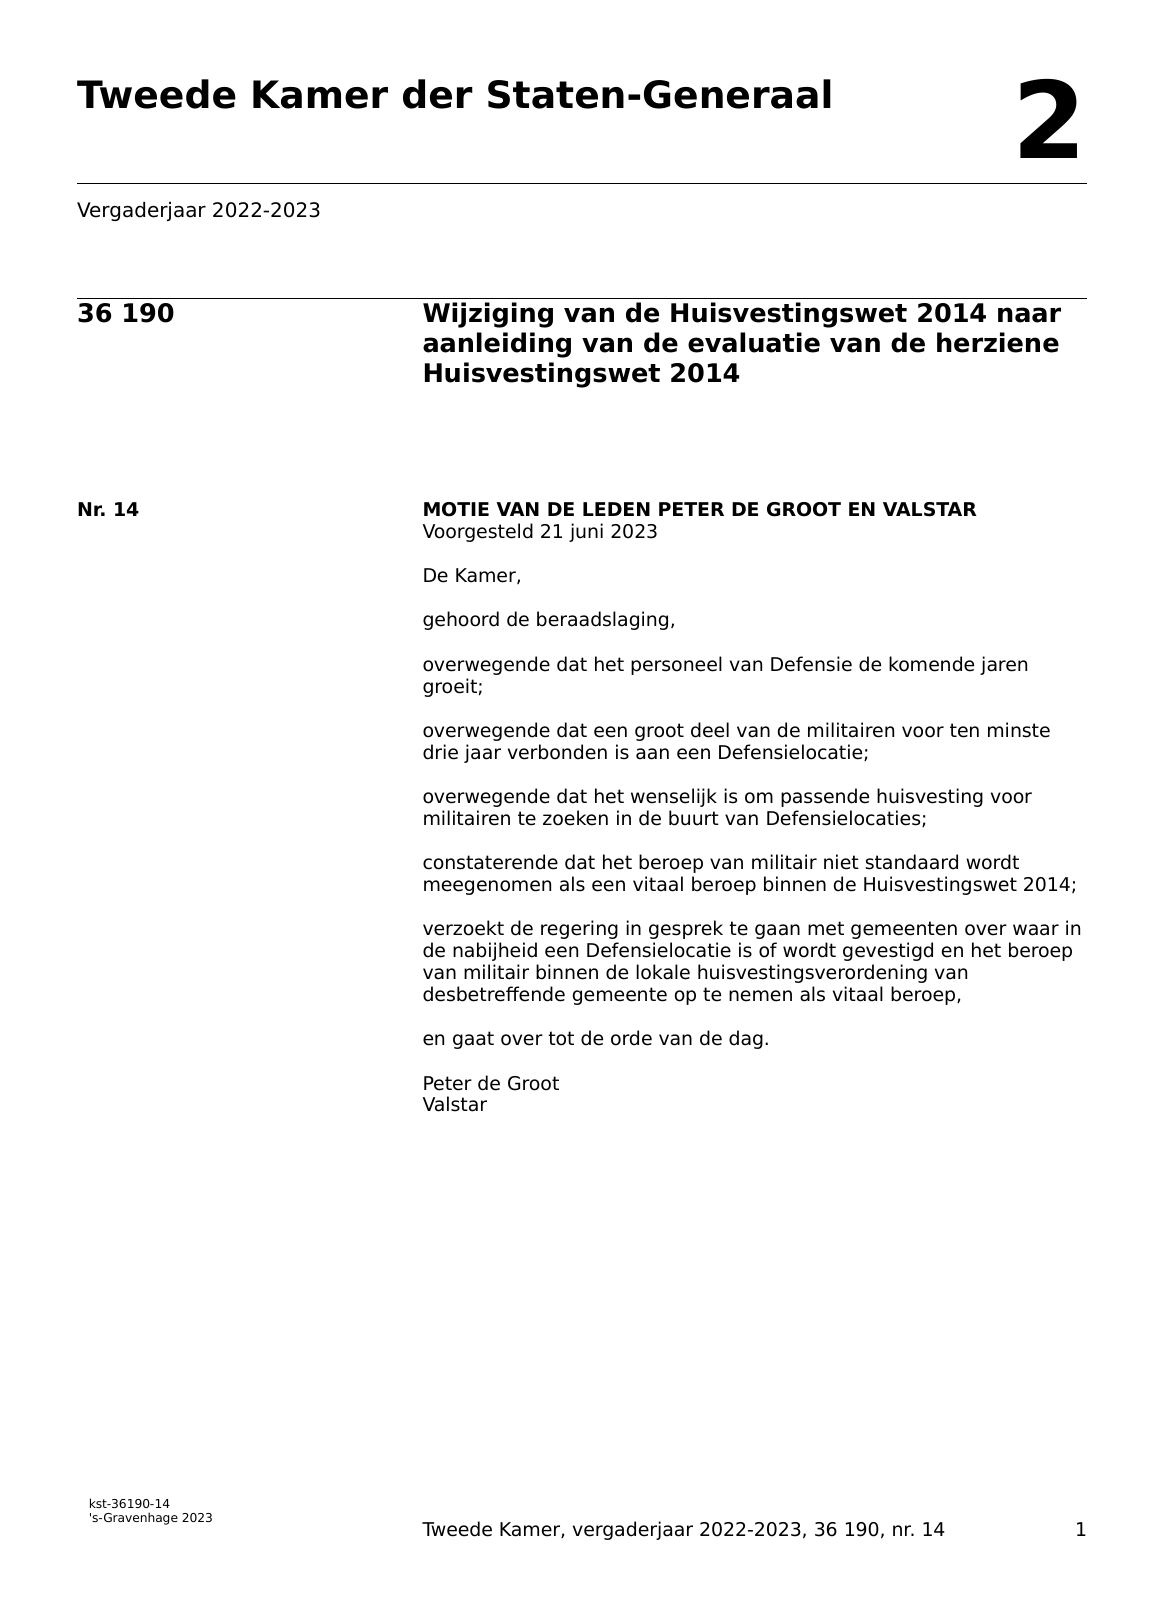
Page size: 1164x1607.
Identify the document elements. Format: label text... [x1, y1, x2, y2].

text constaterende dat het beroep van militair niet standaard wordt meegenomen als een vitaal beroep binnen de Huisvestingswet 2014; [422, 852, 1087, 896]
text Peter de Groot [422, 1072, 1087, 1094]
text en gaat over tot de orde van de dag. [422, 1028, 1087, 1050]
subtitle 36 190 Wijziging van de Huisvestingswet 2014 naar aanleiding van de evaluatie van de herziene Huisvestingswet 2014 [77, 299, 1087, 388]
text Voorgesteld 21 juni 2023 [422, 521, 1087, 543]
table_header 2 [886, 59, 1087, 183]
text overwegende dat het personeel van Defensie de komende jaren groeit; [422, 653, 1087, 697]
text Valstar [422, 1094, 1087, 1116]
subtitle Nr. 14 MOTIE VAN DE LEDEN PETER DE GROOT EN VALSTAR [77, 499, 1087, 521]
table_cell Vergaderjaar 2022-2023 [77, 184, 1087, 298]
text kst-36190-14 [88, 1497, 323, 1511]
text overwegende dat een groot deel van de militairen voor ten minste drie jaar verbonden is aan een Defensielocatie; [422, 720, 1087, 764]
table_header Tweede Kamer der Staten-Generaal [77, 59, 886, 183]
text overwegende dat het wenselijk is om passende huisvesting voor militairen te zoeken in de buurt van Defensielocaties; [422, 786, 1087, 830]
text De Kamer, [422, 565, 1087, 587]
text verzoekt de regering in gesprek te gaan met gemeenten over waar in de nabijheid een Defensielocatie is of wordt gevestigd en het beroep van militair binnen de lokale huisvestingsverordening van desbetreffende gemeente op te nemen als vitaal beroep, [422, 918, 1087, 1006]
text 's-Gravenhage 2023 [88, 1511, 323, 1525]
text gehoord de beraadslaging, [422, 609, 1087, 631]
